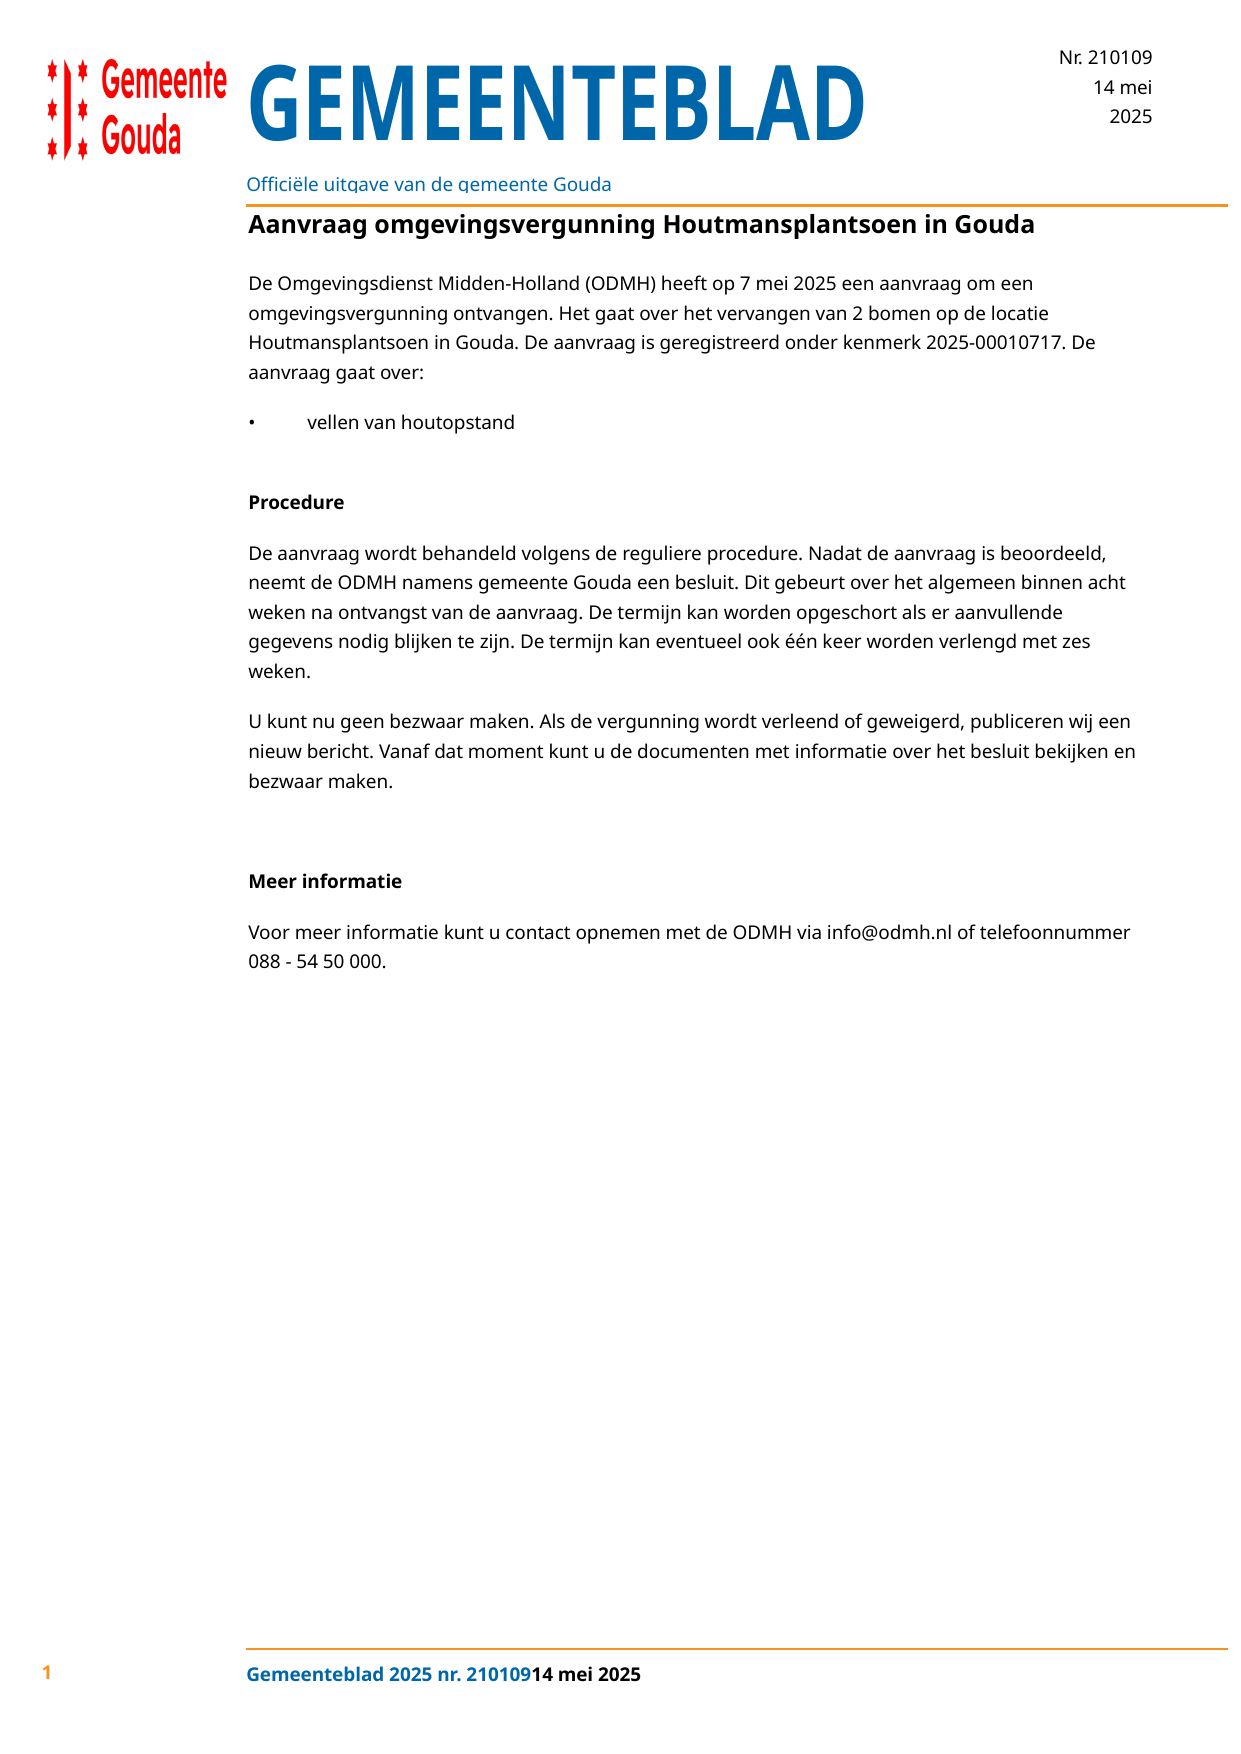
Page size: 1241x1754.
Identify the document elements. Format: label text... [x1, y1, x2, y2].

text Voor meer informatie kunt u contact opnemen met de ODMH via info@odmh.nl of telefoonnummer 088 - 54 50 000. [248, 919, 1152, 974]
list vellen van houtopstand [248, 409, 1152, 435]
text Procedure [248, 489, 1152, 515]
text Meer informatie [248, 869, 1152, 894]
text De aanvraag wordt behandeld volgens de reguliere procedure. Nadat de aanvraag is beoordeeld, neemt de ODMH namens gemeente Gouda een besluit. Dit gebeurt over het algemeen binnen acht weken na ontvangst van de aanvraag. De termijn kan worden opgeschort als er aanvullende gegevens nodig blijken te zijn. De termijn kan eventueel ook één keer worden verlengd met zes weken. [248, 540, 1152, 684]
text De Omgevingsdienst Midden-Holland (ODMH) heeft op 7 mei 2025 een aanvraag om een omgevingsvergunning ontvangen. Het gaat over het vervangen van 2 bomen op de locatie Houtmansplantsoen in Gouda. De aanvraag is geregistreerd onder kenmerk 2025-00010717. De aanvraag gaat over: [248, 270, 1152, 385]
text U kunt nu geen bezwaar maken. Als de vergunning wordt verleend of geweigerd, publiceren wij een nieuw bericht. Vanaf dat moment kunt u de documenten met informatie over het besluit bekijken en bezwaar maken. [248, 709, 1152, 793]
text Aanvraag omgevingsvergunning Houtmansplantsoen in Gouda [248, 207, 1152, 241]
picture [41, 47, 231, 172]
